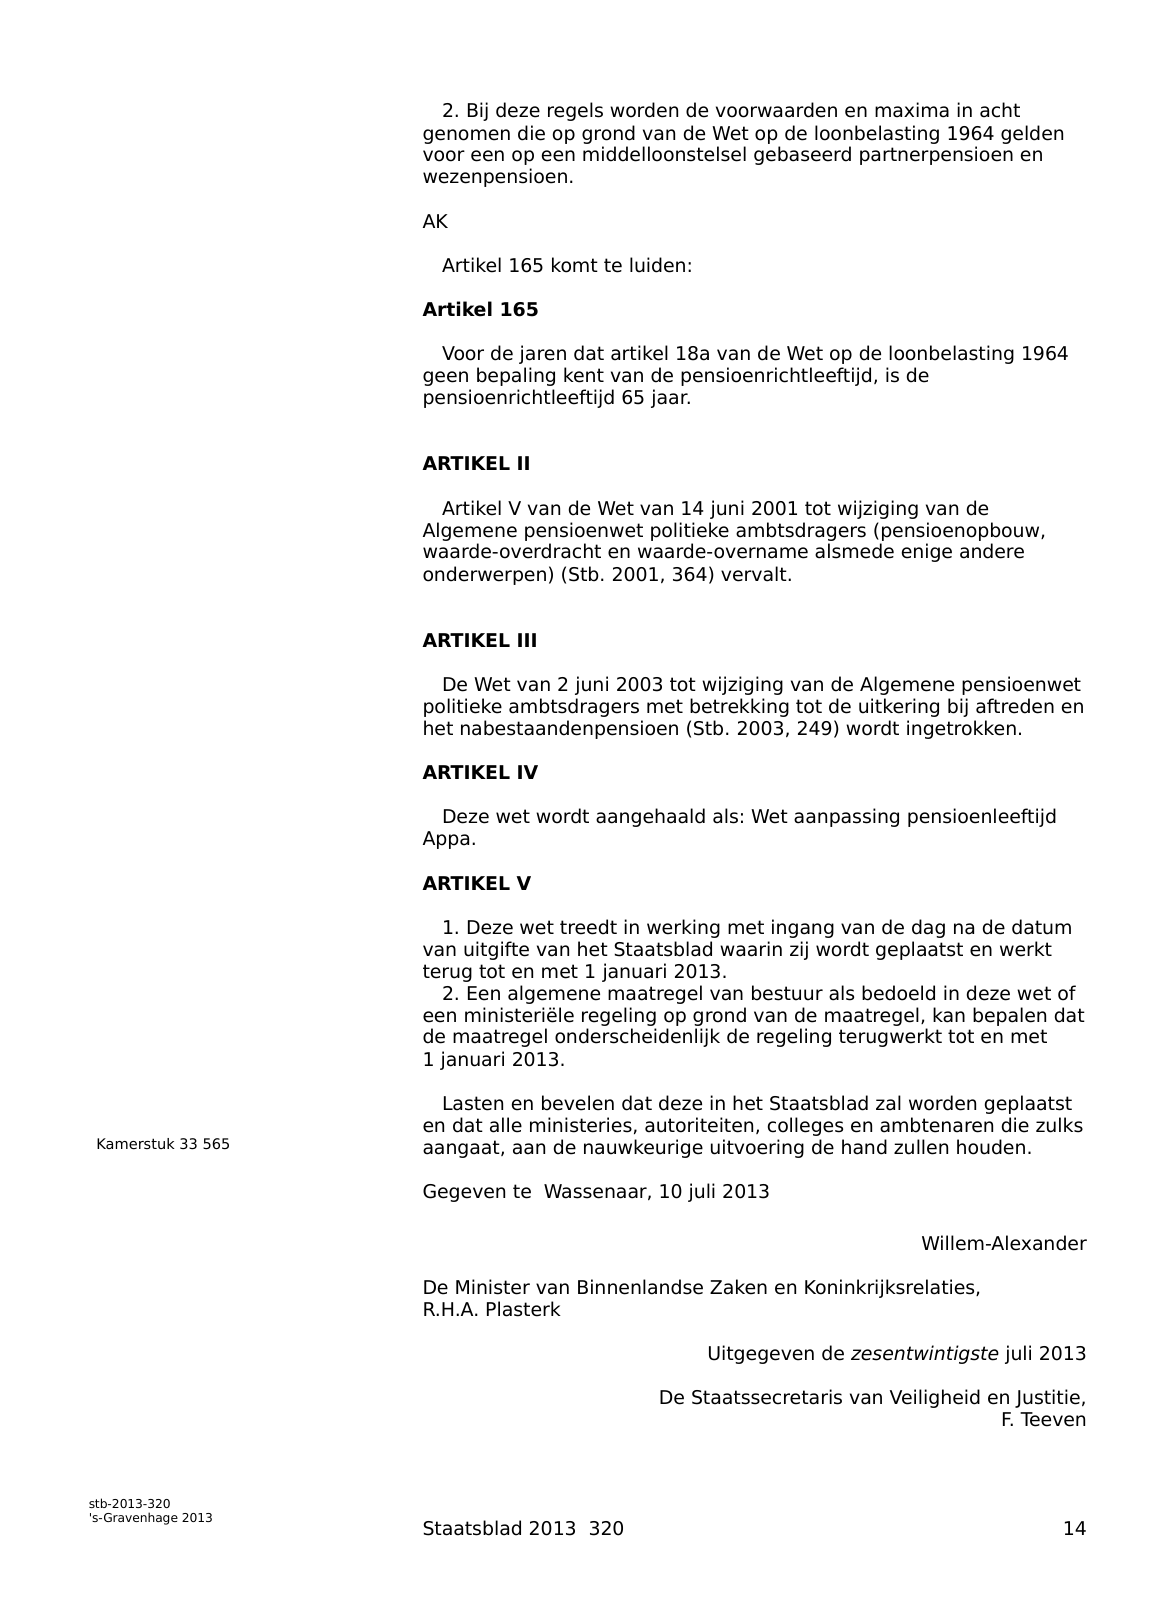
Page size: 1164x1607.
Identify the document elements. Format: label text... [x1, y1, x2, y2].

text Gegeven te Wassenaar, 10 juli 2013 [422, 1181, 1087, 1203]
subtitle Artikel 165 [422, 299, 1087, 321]
subtitle ARTIKEL V [422, 872, 1087, 894]
text 's-Gravenhage 2013 [88, 1511, 323, 1525]
text Kamerstuk 33 565 [77, 1136, 396, 1152]
text 1. Deze wet treedt in werking met ingang van de dag na de datum van uitgifte van het Staatsblad waarin zij wordt geplaatst en werkt terug tot en met 1 januari 2013. [422, 917, 1087, 982]
subtitle ARTIKEL III [422, 630, 1087, 652]
text Deze wet wordt aangehaald als: Wet aanpassing pensioenleeftijd Appa. [422, 806, 1087, 850]
text 2. Een algemene maatregel van bestuur als bedoeld in deze wet of een ministeriële regeling op grond van de maatregel, kan bepalen dat de maatregel onderscheidenlijk de regeling terugwerkt tot en met 1 januari 2013. [422, 982, 1087, 1070]
text Lasten en bevelen dat deze in het Staatsblad zal worden geplaatst en dat alle ministeries, autoriteiten, colleges en ambtenaren die zulks aangaat, aan de nauwkeurige uitvoering de hand zullen houden. [422, 1093, 1087, 1158]
text AK [422, 211, 1087, 232]
text stb-2013-320 [88, 1497, 323, 1511]
text 2. Bij deze regels worden de voorwaarden en maxima in acht genomen die op grond van de Wet op de loonbelasting 1964 gelden voor een op een middelloonstelsel gebaseerd partnerpensioen en wezenpensioen. [422, 100, 1087, 188]
text De Minister van Binnenlandse Zaken en Koninkrijksrelaties, R.H.A. Plasterk [422, 1277, 1087, 1321]
text Voor de jaren dat artikel 18a van de Wet op de loonbelasting 1964 geen bepaling kent van de pensioenrichtleeftijd, is de pensioenrichtleeftijd 65 jaar. [422, 343, 1087, 409]
text De Wet van 2 juni 2003 tot wijziging van de Algemene pensioenwet politieke ambtsdragers met betrekking tot de uitkering bij aftreden en het nabestaandenpensioen (Stb. 2003, 249) wordt ingetrokken. [422, 674, 1087, 740]
subtitle ARTIKEL IV [422, 762, 1087, 784]
text Artikel 165 komt te luiden: [422, 255, 1087, 277]
text Willem-Alexander [422, 1233, 1087, 1255]
subtitle ARTIKEL II [422, 453, 1087, 475]
text Artikel V van de Wet van 14 juni 2001 tot wijziging van de Algemene pensioenwet politieke ambtsdragers (pensioenopbouw, waarde-overdracht en waarde-overname alsmede enige andere onderwerpen) (Stb. 2001, 364) vervalt. [422, 497, 1087, 585]
text Uitgegeven de zesentwintigste juli 2013 [422, 1343, 1087, 1365]
text De Staatssecretaris van Veiligheid en Justitie, F. Teeven [422, 1387, 1087, 1431]
